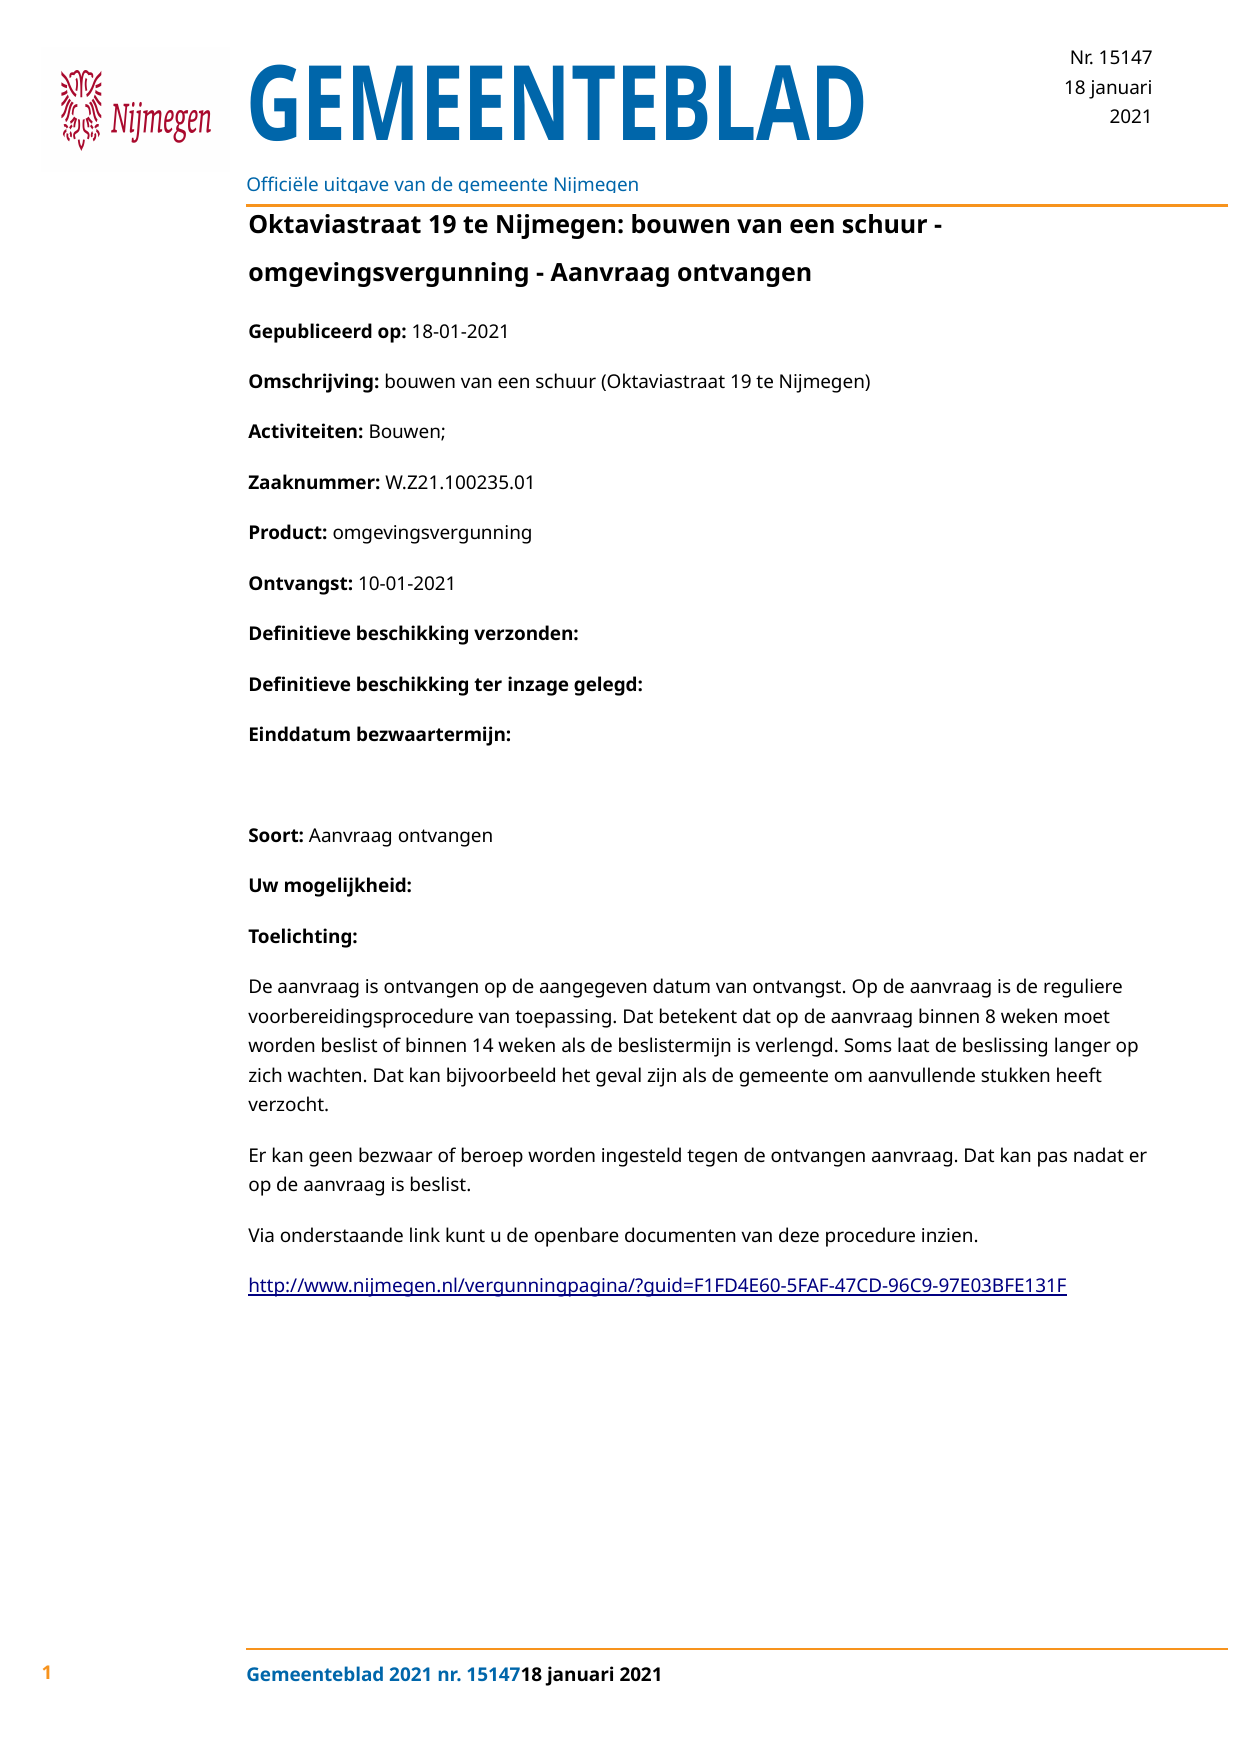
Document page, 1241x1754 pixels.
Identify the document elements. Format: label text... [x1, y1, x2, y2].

picture [41, 47, 231, 172]
text Definitieve beschikking verzonden: [248, 620, 1152, 646]
text Toelichting: [248, 923, 1152, 949]
text Gepubliceerd op: 18-01-2021 [248, 318, 1152, 344]
text Uw mogelijkheid: [248, 872, 1152, 898]
text Ontvangst: 10-01-2021 [248, 570, 1152, 596]
text Soort: Aanvraag ontvangen [248, 822, 1152, 848]
text Via onderstaande link kunt u de openbare documenten van deze procedure inzien. [248, 1222, 1152, 1248]
text Omschrijving: bouwen van een schuur (Oktaviastraat 19 te Nijmegen) [248, 368, 1152, 394]
text Zaaknummer: W.Z21.100235.01 [248, 469, 1152, 495]
text Definitieve beschikking ter inzage gelegd: [248, 671, 1152, 697]
text http://www.nijmegen.nl/vergunningpagina/?guid=F1FD4E60-5FAF-47CD-96C9-97E03BFE131F [248, 1272, 1152, 1298]
text Product: omgevingsvergunning [248, 519, 1152, 545]
text Er kan geen bezwaar of beroep worden ingesteld tegen de ontvangen aanvraag. Dat kan pas nadat er op de aanvraag is beslist. [248, 1142, 1152, 1197]
text De aanvraag is ontvangen op de aangegeven datum van ontvangst. Op de aanvraag is de reguliere voorbereidingsprocedure van toepassing. Dat betekent dat op de aanvraag binnen 8 weken moet worden beslist of binnen 14 weken als de beslistermijn is verlengd. Soms laat de beslissing langer op zich wachten. Dat kan bijvoorbeeld het geval zijn als de gemeente om aanvullende stukken heeft verzocht. [248, 973, 1152, 1117]
text Einddatum bezwaartermijn: [248, 721, 1152, 747]
text Oktaviastraat 19 te Nijmegen: bouwen van een schuur - omgevingsvergunning - Aanvraag ontvangen [248, 207, 1152, 288]
text Activiteiten: Bouwen; [248, 419, 1152, 444]
